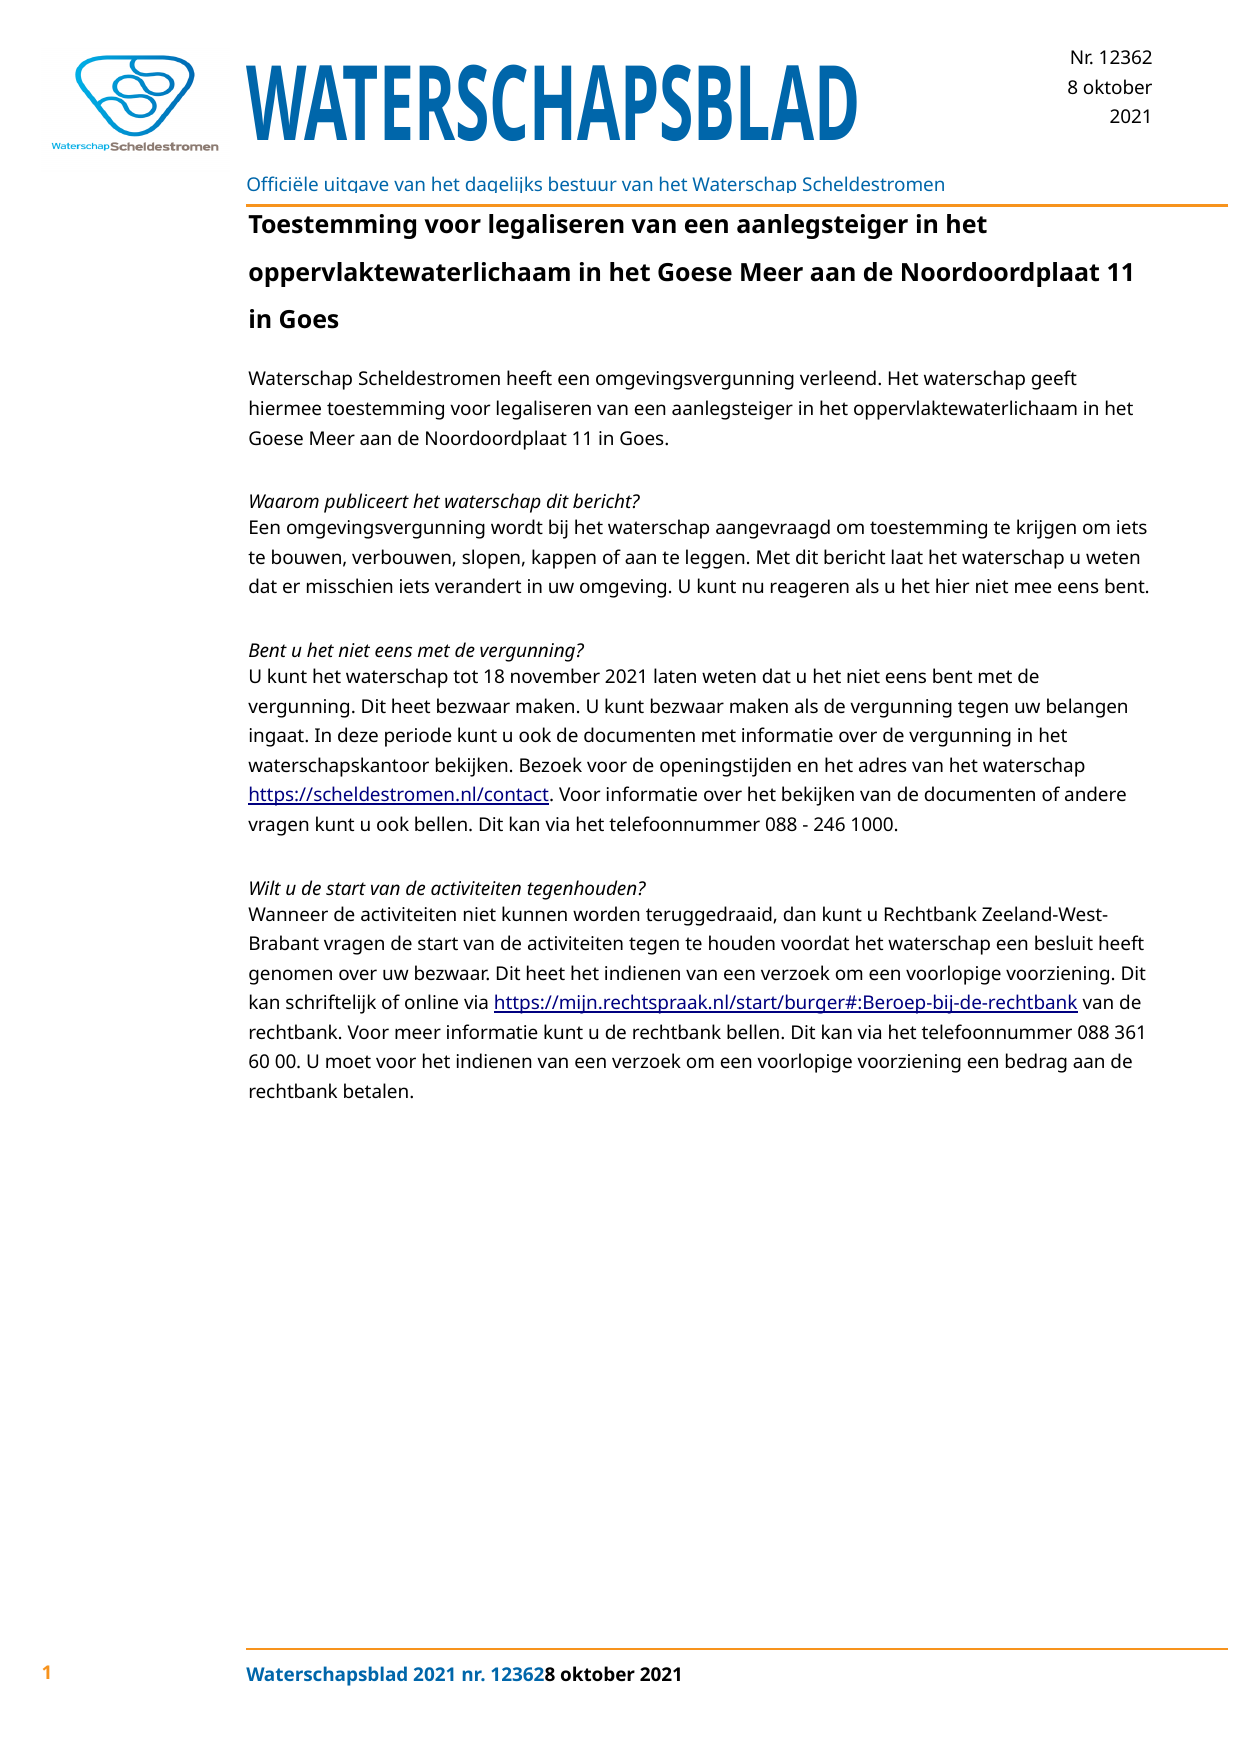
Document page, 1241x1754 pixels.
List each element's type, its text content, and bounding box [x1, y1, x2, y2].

text Toestemming voor legaliseren van een aanlegsteiger in het oppervlaktewaterlichaam in het Goese Meer aan de Noordoordplaat 11 in Goes [248, 207, 1152, 336]
text Wanneer de activiteiten niet kunnen worden teruggedraaid, dan kunt u Rechtbank Zeeland-West-Brabant vragen de start van de activiteiten tegen te houden voordat het waterschap een besluit heeft genomen over uw bezwaar. Dit heet het indienen van een verzoek om een voorlopige voorziening. Dit kan schriftelijk of online via https://mijn.rechtspraak.nl/start/burger#:Beroep-bij-de-rechtbank van de rechtbank. Voor meer informatie kunt u de rechtbank bellen. Dit kan via het telefoonnummer 088 361 60 00. U moet voor het indienen van een verzoek om een voorlopige voorziening een bedrag aan de rechtbank betalen. [248, 901, 1152, 1104]
picture [41, 47, 231, 172]
text Waterschap Scheldestromen heeft een omgevingsvergunning verleend. Het waterschap geeft hiermee toestemming voor legaliseren van een aanlegsteiger in het oppervlaktewaterlichaam in het Goese Meer aan de Noordoordplaat 11 in Goes. [248, 366, 1152, 450]
text U kunt het waterschap tot 18 november 2021 laten weten dat u het niet eens bent met de vergunning. Dit heet bezwaar maken. U kunt bezwaar maken als de vergunning tegen uw belangen ingaat. In deze periode kunt u ook de documenten met informatie over de vergunning in het waterschapskantoor bekijken. Bezoek voor de openingstijden en het adres van het waterschap https://scheldestromen.nl/contact. Voor informatie over het bekijken van de documenten of andere vragen kunt u ook bellen. Dit kan via het telefoonnummer 088 - 246 1000. [248, 663, 1152, 837]
text Bent u het niet eens met de vergunning? [248, 637, 1152, 663]
text Wilt u de start van de activiteiten tegenhouden? [248, 875, 1152, 901]
text Een omgevingsvergunning wordt bij het waterschap aangevraagd om toestemming te krijgen om iets te bouwen, verbouwen, slopen, kappen of aan te leggen. Met dit bericht laat het waterschap u weten dat er misschien iets verandert in uw omgeving. U kunt nu reageren als u het hier niet mee eens bent. [248, 514, 1152, 599]
text Waarom publiceert het waterschap dit bericht? [248, 489, 1152, 514]
